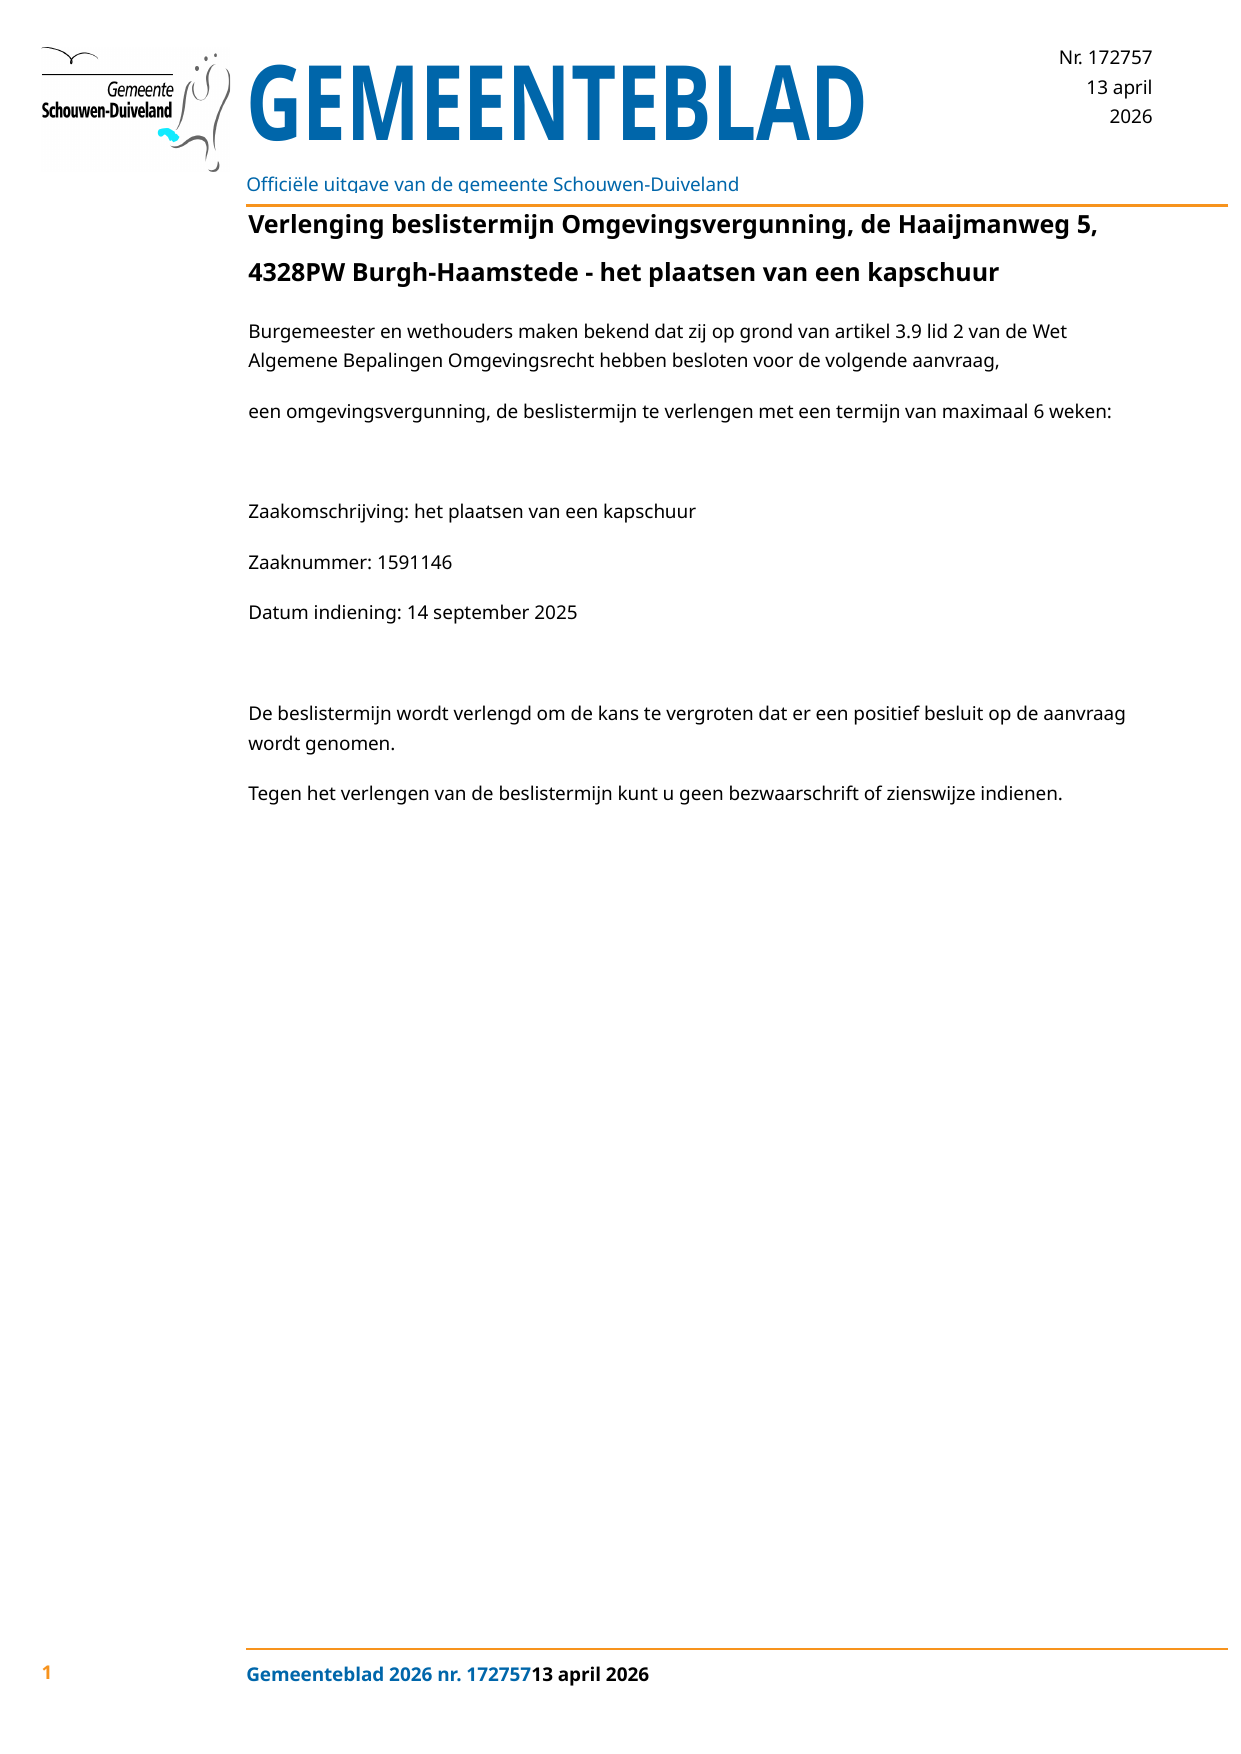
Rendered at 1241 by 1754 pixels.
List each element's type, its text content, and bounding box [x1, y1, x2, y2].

text Tegen het verlengen van de beslistermijn kunt u geen bezwaarschrift of zienswijze indienen. [248, 780, 1152, 806]
picture [41, 47, 231, 172]
text Zaaknummer: 1591146 [248, 549, 1152, 575]
text Zaakomschrijving: het plaatsen van een kapschuur [248, 499, 1152, 524]
text Burgemeester en wethouders maken bekend dat zij op grond van artikel 3.9 lid 2 van de Wet Algemene Bepalingen Omgevingsrecht hebben besloten voor de volgende aanvraag, [248, 318, 1152, 373]
text een omgevingsvergunning, de beslistermijn te verlengen met een termijn van maximaal 6 weken: [248, 398, 1152, 424]
text Verlenging beslistermijn Omgevingsvergunning, de Haaijmanweg 5, 4328PW Burgh-Haamstede - het plaatsen van een kapschuur [248, 207, 1152, 288]
text De beslistermijn wordt verlengd om de kans te vergroten dat er een positief besluit op de aanvraag wordt genomen. [248, 700, 1152, 756]
text Datum indiening: 14 september 2025 [248, 599, 1152, 625]
